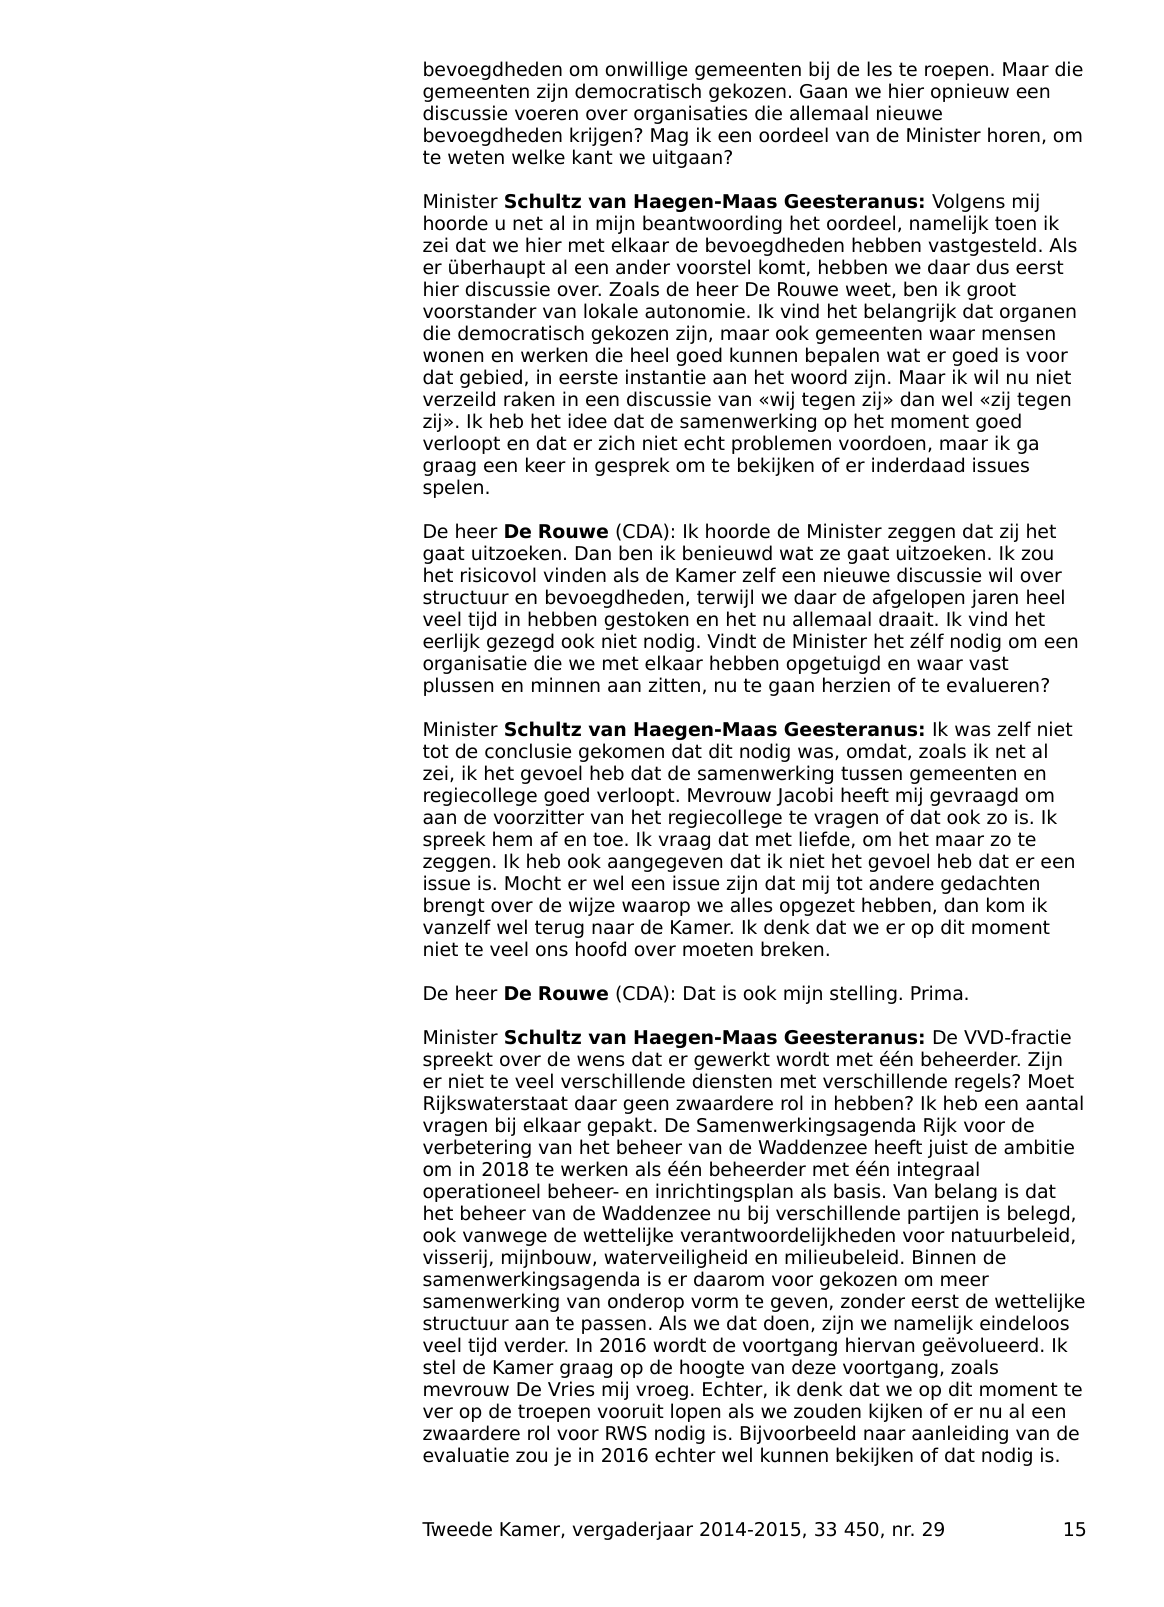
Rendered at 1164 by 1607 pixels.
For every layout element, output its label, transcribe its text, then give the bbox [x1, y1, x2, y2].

text bevoegdheden om onwillige gemeenten bij de les te roepen. Maar die gemeenten zijn democratisch gekozen. Gaan we hier opnieuw een discussie voeren over organisaties die allemaal nieuwe bevoegdheden krijgen? Mag ik een oordeel van de Minister horen, om te weten welke kant we uitgaan? [422, 59, 1087, 169]
text Minister Schultz van Haegen-Maas Geesteranus: Ik was zelf niet tot de conclusie gekomen dat dit nodig was, omdat, zoals ik net al zei, ik het gevoel heb dat de samenwerking tussen gemeenten en regiecollege goed verloopt. Mevrouw Jacobi heeft mij gevraagd om aan de voorzitter van het regiecollege te vragen of dat ook zo is. Ik spreek hem af en toe. Ik vraag dat met liefde, om het maar zo te zeggen. Ik heb ook aangegeven dat ik niet het gevoel heb dat er een issue is. Mocht er wel een issue zijn dat mij tot andere gedachten brengt over de wijze waarop we alles opgezet hebben, dan kom ik vanzelf wel terug naar de Kamer. Ik denk dat we er op dit moment niet te veel ons hoofd over moeten breken. [422, 719, 1087, 961]
text Minister Schultz van Haegen-Maas Geesteranus: De VVD-fractie spreekt over de wens dat er gewerkt wordt met één beheerder. Zijn er niet te veel verschillende diensten met verschillende regels? Moet Rijkswaterstaat daar geen zwaardere rol in hebben? Ik heb een aantal vragen bij elkaar gepakt. De Samenwerkingsagenda Rijk voor de verbetering van het beheer van de Waddenzee heeft juist de ambitie om in 2018 te werken als één beheerder met één integraal operationeel beheer- en inrichtingsplan als basis. Van belang is dat het beheer van de Waddenzee nu bij verschillende partijen is belegd, ook vanwege de wettelijke verantwoordelijkheden voor natuurbeleid, visserij, mijnbouw, waterveiligheid en milieubeleid. Binnen de samenwerkingsagenda is er daarom voor gekozen om meer samenwerking van onderop vorm te geven, zonder eerst de wettelijke structuur aan te passen. Als we dat doen, zijn we namelijk eindeloos veel tijd verder. In 2016 wordt de voortgang hiervan geëvolueerd. Ik stel de Kamer graag op de hoogte van deze voortgang, zoals mevrouw De Vries mij vroeg. Echter, ik denk dat we op dit moment te ver op de troepen vooruit lopen als we zouden kijken of er nu al een zwaardere rol voor RWS nodig is. Bijvoorbeeld naar aanleiding van de evaluatie zou je in 2016 echter wel kunnen bekijken of dat nodig is. [422, 1027, 1087, 1467]
text Minister Schultz van Haegen-Maas Geesteranus: Volgens mij hoorde u net al in mijn beantwoording het oordeel, namelijk toen ik zei dat we hier met elkaar de bevoegdheden hebben vastgesteld. Als er überhaupt al een ander voorstel komt, hebben we daar dus eerst hier discussie over. Zoals de heer De Rouwe weet, ben ik groot voorstander van lokale autonomie. Ik vind het belangrijk dat organen die democratisch gekozen zijn, maar ook gemeenten waar mensen wonen en werken die heel goed kunnen bepalen wat er goed is voor dat gebied, in eerste instantie aan het woord zijn. Maar ik wil nu niet verzeild raken in een discussie van «wij tegen zij» dan wel «zij tegen zij». Ik heb het idee dat de samenwerking op het moment goed verloopt en dat er zich niet echt problemen voordoen, maar ik ga graag een keer in gesprek om te bekijken of er inderdaad issues spelen. [422, 191, 1087, 499]
text De heer De Rouwe (CDA): Dat is ook mijn stelling. Prima. [422, 983, 1087, 1005]
text De heer De Rouwe (CDA): Ik hoorde de Minister zeggen dat zij het gaat uitzoeken. Dan ben ik benieuwd wat ze gaat uitzoeken. Ik zou het risicovol vinden als de Kamer zelf een nieuwe discussie wil over structuur en bevoegdheden, terwijl we daar de afgelopen jaren heel veel tijd in hebben gestoken en het nu allemaal draait. Ik vind het eerlijk gezegd ook niet nodig. Vindt de Minister het zélf nodig om een organisatie die we met elkaar hebben opgetuigd en waar vast plussen en minnen aan zitten, nu te gaan herzien of te evalueren? [422, 521, 1087, 697]
